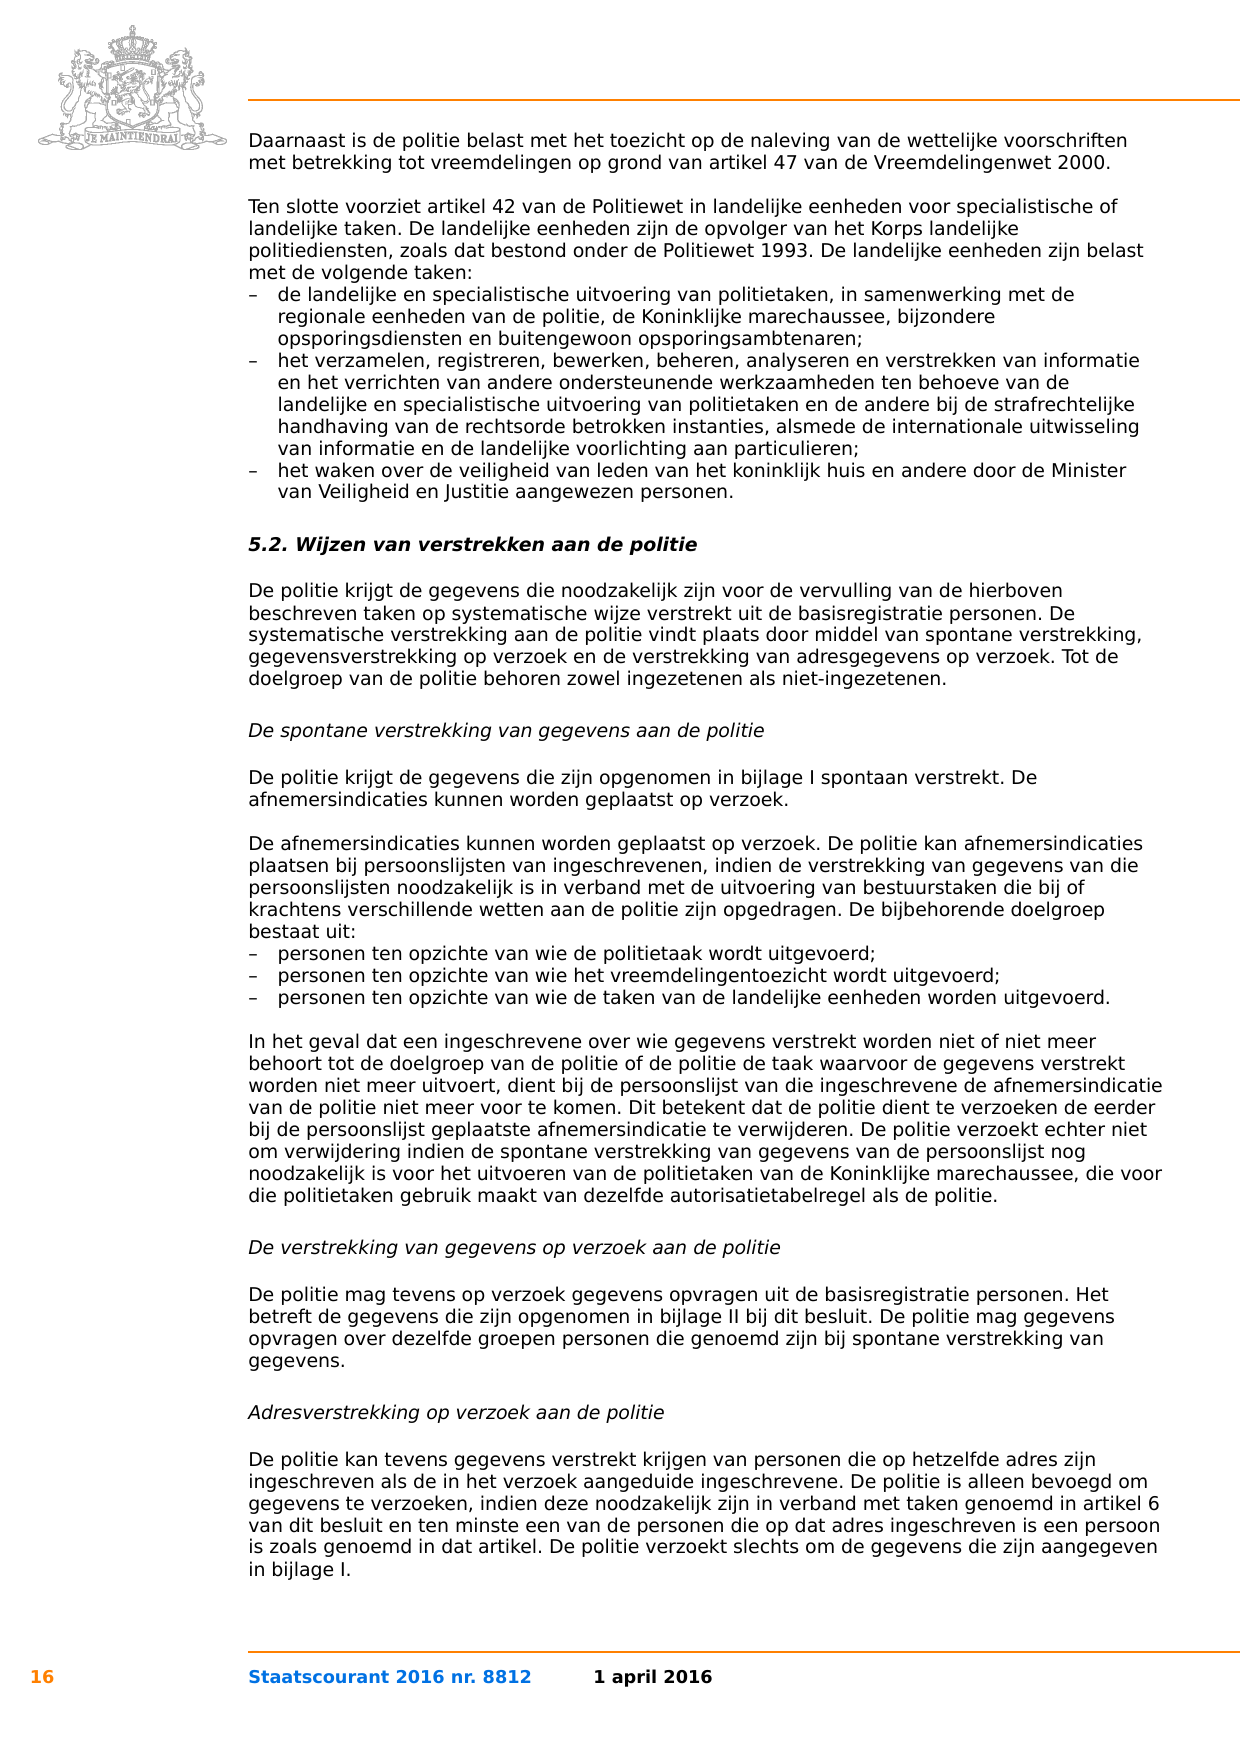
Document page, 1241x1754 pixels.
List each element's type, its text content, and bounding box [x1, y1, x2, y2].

subtitle De spontane verstrekking van gegevens aan de politie [248, 720, 1163, 742]
text De politie kan tevens gegevens verstrekt krijgen van personen die op hetzelfde adres zijn ingeschreven als de in het verzoek aangeduide ingeschrevene. De politie is alleen bevoegd om gegevens te verzoeken, indien deze noodzakelijk zijn in verband met taken genoemd in artikel 6 van dit besluit en ten minste een van de personen die op dat adres ingeschreven is een persoon is zoals genoemd in dat artikel. De politie verzoekt slechts om de gegevens die zijn aangegeven in bijlage I. [248, 1448, 1163, 1580]
text In het geval dat een ingeschrevene over wie gegevens verstrekt worden niet of niet meer behoort tot de doelgroep van de politie of de politie de taak waarvoor de gegevens verstrekt worden niet meer uitvoert, dient bij de persoonslijst van die ingeschrevene de afnemersindicatie van de politie niet meer voor te komen. Dit betekent dat de politie dient te verzoeken de eerder bij de persoonslijst geplaatste afnemersindicatie te verwijderen. De politie verzoekt echter niet om verwijdering indien de spontane verstrekking van gegevens van de persoonslijst nog noodzakelijk is voor het uitvoeren van de politietaken van de Koninklijke marechaussee, die voor die politietaken gebruik maakt van dezelfde autorisatietabelregel als de politie. [248, 1031, 1163, 1207]
subtitle 5.2. Wijzen van verstrekken aan de politie [248, 533, 1163, 555]
text – personen ten opzichte van wie de politietaak wordt uitgevoerd; [248, 943, 1163, 965]
subtitle Adresverstrekking op verzoek aan de politie [248, 1402, 1163, 1423]
text De politie krijgt de gegevens die noodzakelijk zijn voor de vervulling van de hierboven beschreven taken op systematische wijze verstrekt uit de basisregistratie personen. De systematische verstrekking aan de politie vindt plaats door middel van spontane verstrekking, gegevensverstrekking op verzoek en de verstrekking van adresgegevens op verzoek. Tot de doelgroep van de politie behoren zowel ingezetenen als niet-ingezetenen. [248, 580, 1163, 690]
text – de landelijke en specialistische uitvoering van politietaken, in samenwerking met de regionale eenheden van de politie, de Koninklijke marechaussee, bijzondere opsporingsdiensten en buitengewoon opsporingsambtenaren; [248, 284, 1163, 349]
text De afnemersindicaties kunnen worden geplaatst op verzoek. De politie kan afnemersindicaties plaatsen bij persoonslijsten van ingeschrevenen, indien de verstrekking van gegevens van die persoonslijsten noodzakelijk is in verband met de uitvoering van bestuurstaken die bij of krachtens verschillende wetten aan de politie zijn opgedragen. De bijbehorende doelgroep bestaat uit: [248, 833, 1163, 943]
text – personen ten opzichte van wie het vreemdelingentoezicht wordt uitgevoerd; [248, 965, 1163, 987]
text De politie krijgt de gegevens die zijn opgenomen in bijlage I spontaan verstrekt. De afnemersindicaties kunnen worden geplaatst op verzoek. [248, 767, 1163, 811]
text Ten slotte voorziet artikel 42 van de Politiewet in landelijke eenheden voor specialistische of landelijke taken. De landelijke eenheden zijn de opvolger van het Korps landelijke politiediensten, zoals dat bestond onder de Politiewet 1993. De landelijke eenheden zijn belast met de volgende taken: [248, 196, 1163, 284]
text – personen ten opzichte van wie de taken van de landelijke eenheden worden uitgevoerd. [248, 987, 1163, 1009]
text De politie mag tevens op verzoek gegevens opvragen uit de basisregistratie personen. Het betreft de gegevens die zijn opgenomen in bijlage II bij dit besluit. De politie mag gegevens opvragen over dezelfde groepen personen die genoemd zijn bij spontane verstrekking van gegevens. [248, 1284, 1163, 1372]
picture [38, 25, 227, 150]
subtitle De verstrekking van gegevens op verzoek aan de politie [248, 1237, 1163, 1259]
text Daarnaast is de politie belast met het toezicht op de naleving van de wettelijke voorschriften met betrekking tot vreemdelingen op grond van artikel 47 van de Vreemdelingenwet 2000. [248, 130, 1163, 174]
text – het verzamelen, registreren, bewerken, beheren, analyseren en verstrekken van informatie en het verrichten van andere ondersteunende werkzaamheden ten behoeve van de landelijke en specialistische uitvoering van politietaken en de andere bij de strafrechtelijke handhaving van de rechtsorde betrokken instanties, alsmede de internationale uitwisseling van informatie en de landelijke voorlichting aan particulieren; [248, 349, 1163, 459]
text – het waken over de veiligheid van leden van het koninklijk huis en andere door de Minister van Veiligheid en Justitie aangewezen personen. [248, 459, 1163, 503]
